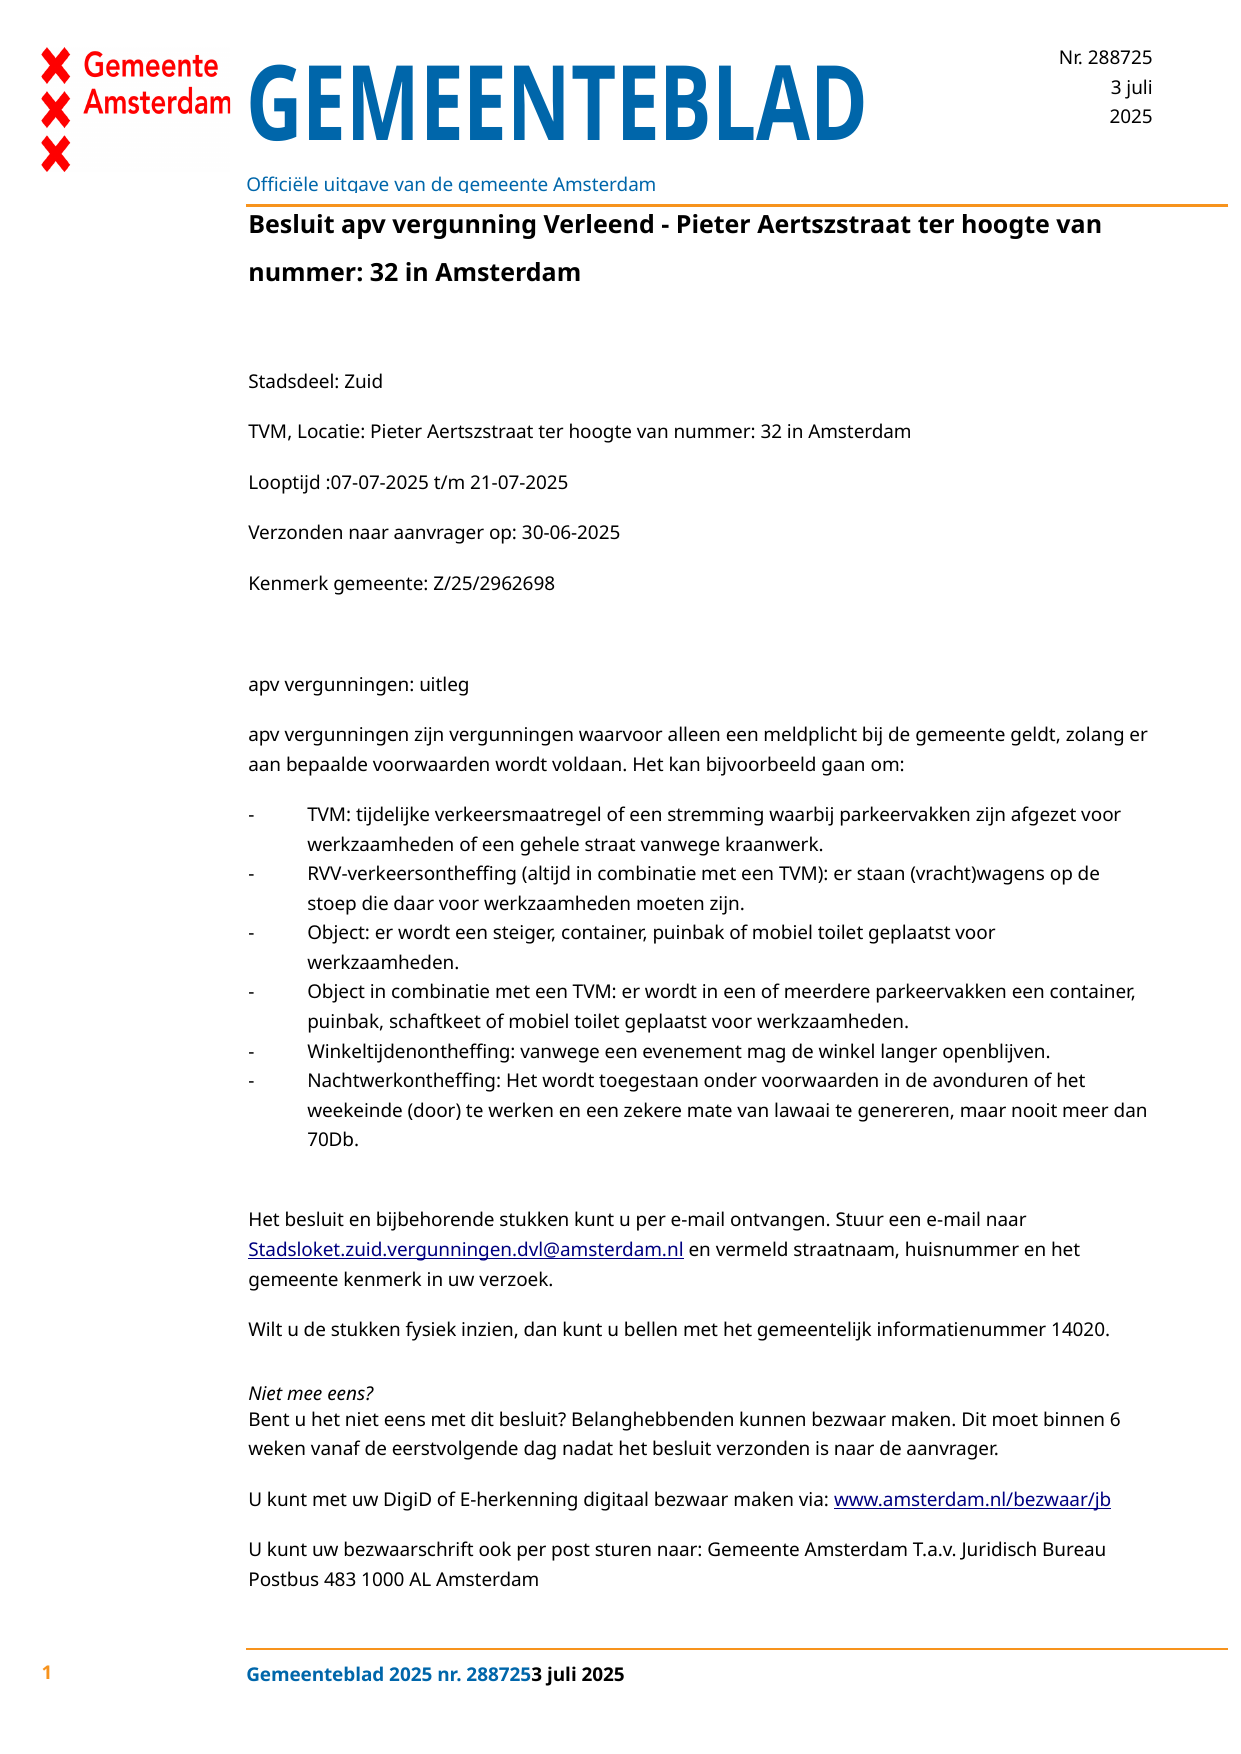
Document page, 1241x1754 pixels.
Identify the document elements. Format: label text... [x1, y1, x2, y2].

text U kunt met uw DigiD of E-herkenning digitaal bezwaar maken via: www.amsterdam.nl/bezwaar/jb [248, 1486, 1152, 1512]
text Looptijd :07-07-2025 t/m 21-07-2025 [248, 469, 1152, 495]
text Verzonden naar aanvrager op: 30-06-2025 [248, 519, 1152, 545]
text TVM, Locatie: Pieter Aertszstraat ter hoogte van nummer: 32 in Amsterdam [248, 419, 1152, 444]
text Wilt u de stukken fysiek inzien, dan kunt u bellen met het gemeentelijk informatienummer 14020. [248, 1316, 1152, 1342]
list Object in combinatie met een TVM: er wordt in een of meerdere parkeervakken een container, puinbak, schaftkeet of mobiel toilet geplaatst voor werkzaamheden. [248, 979, 1152, 1034]
text Stadsdeel: Zuid [248, 368, 1152, 394]
list Object: er wordt een steiger, container, puinbak of mobiel toilet geplaatst voor werkzaamheden. [248, 919, 1152, 975]
text Niet mee eens? [248, 1380, 1152, 1406]
text Bent u het niet eens met dit besluit? Belanghebbenden kunnen bezwaar maken. Dit moet binnen 6 weken vanaf de eerstvolgende dag nadat het besluit verzonden is naar de aanvrager. [248, 1406, 1152, 1461]
text apv vergunningen zijn vergunningen waarvoor alleen een meldplicht bij de gemeente geldt, zolang er aan bepaalde voorwaarden wordt voldaan. Het kan bijvoorbeeld gaan om: [248, 721, 1152, 777]
text apv vergunningen: uitleg [248, 671, 1152, 697]
text Besluit apv vergunning Verleend - Pieter Aertszstraat ter hoogte van nummer: 32 in Amsterdam [248, 207, 1152, 288]
picture [41, 47, 231, 172]
list TVM: tijdelijke verkeersmaatregel of een stremming waarbij parkeervakken zijn afgezet voor werkzaamheden of een gehele straat vanwege kraanwerk. [248, 801, 1152, 857]
list Nachtwerkontheffing: Het wordt toegestaan onder voorwaarden in de avonduren of het weekeinde (door) te werken en een zekere mate van lawaai te genereren, maar nooit meer dan 70Db. [248, 1067, 1152, 1152]
list RVV-verkeersontheffing (altijd in combinatie met een TVM): er staan (vracht)wagens op de stoep die daar voor werkzaamheden moeten zijn. [248, 860, 1152, 916]
text Het besluit en bijbehorende stukken kunt u per e-mail ontvangen. Stuur een e-mail naar Stadsloket.zuid.vergunningen.dvl@amsterdam.nl en vermeld straatnaam, huisnummer en het gemeente kenmerk in uw verzoek. [248, 1207, 1152, 1292]
text Kenmerk gemeente: Z/25/2962698 [248, 570, 1152, 596]
list Winkeltijdenontheffing: vanwege een evenement mag de winkel langer openblijven. [248, 1038, 1152, 1064]
text U kunt uw bezwaarschrift ook per post sturen naar: Gemeente Amsterdam T.a.v. Juridisch Bureau Postbus 483 1000 AL Amsterdam [248, 1536, 1152, 1592]
